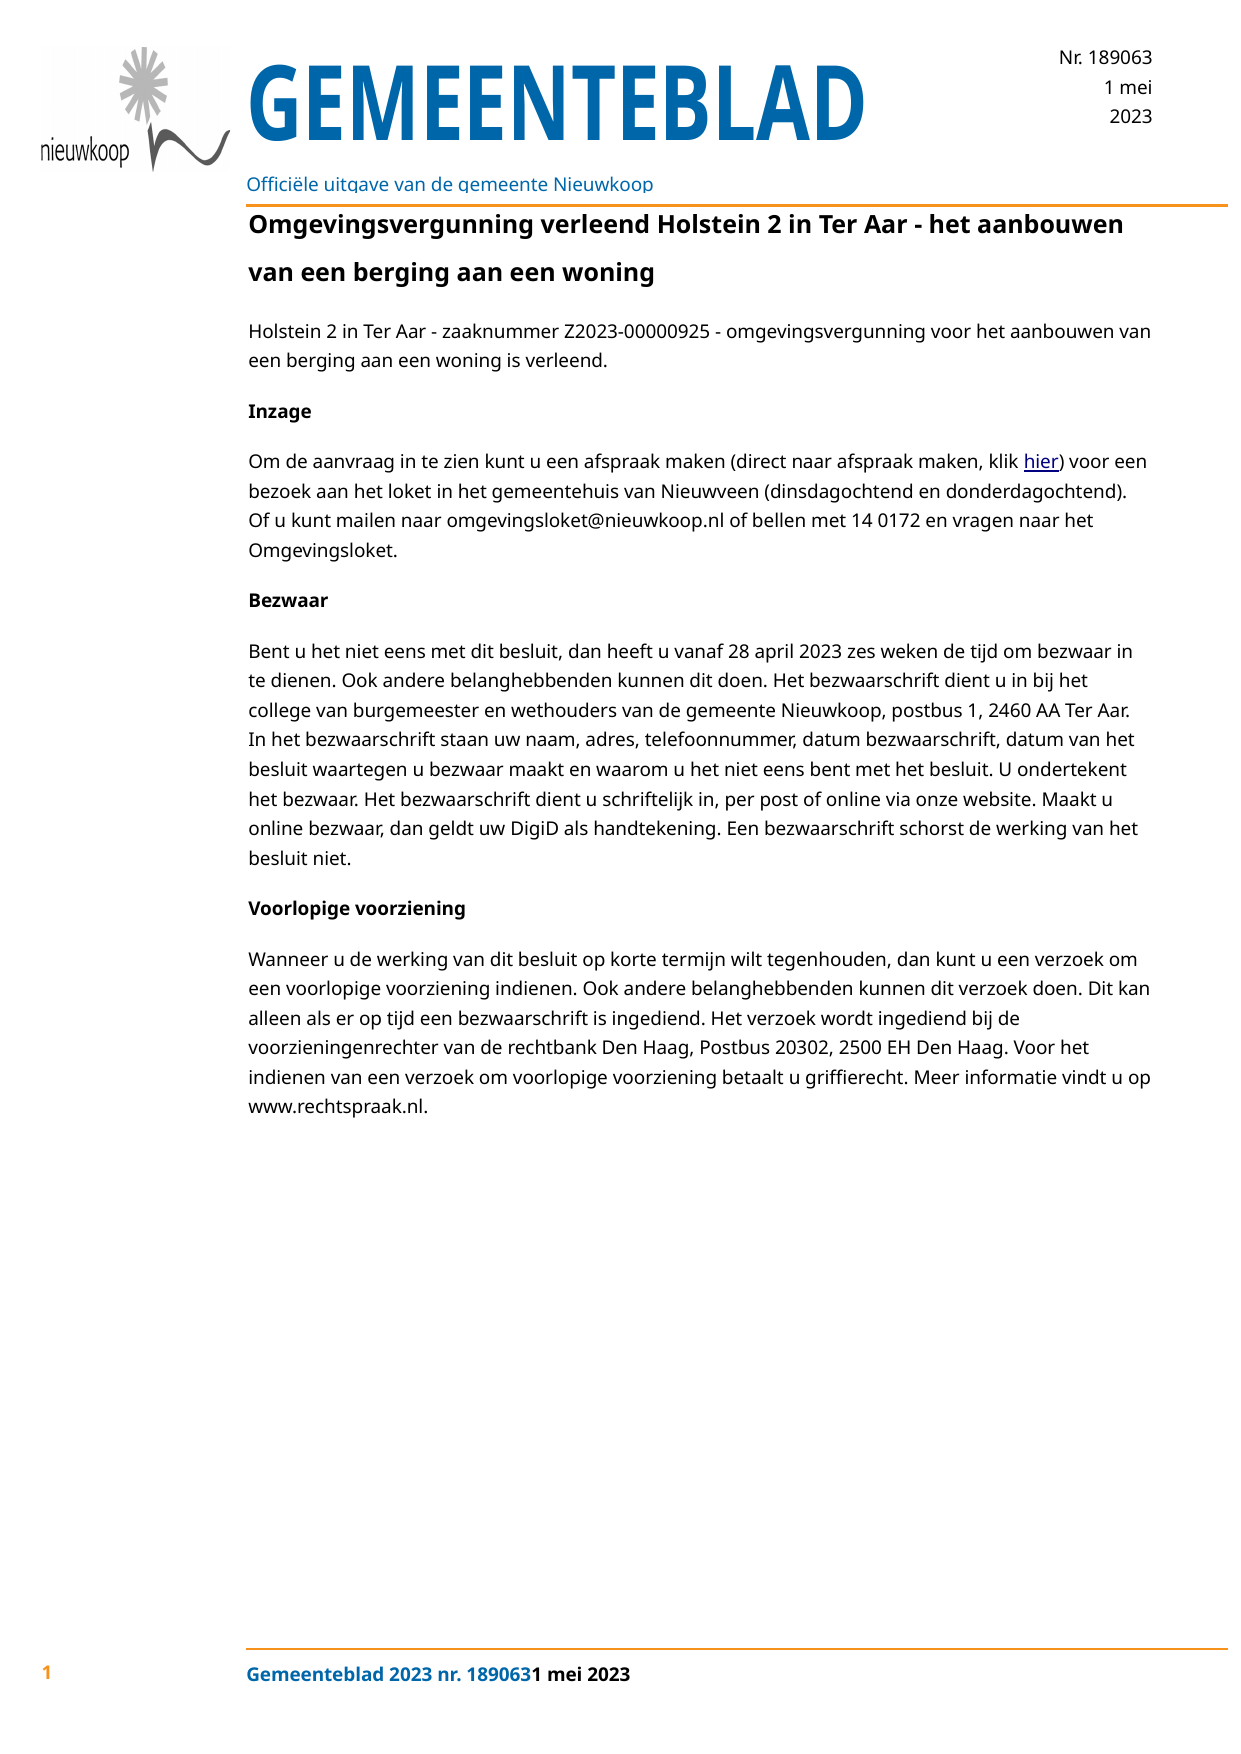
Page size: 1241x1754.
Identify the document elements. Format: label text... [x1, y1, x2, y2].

text Om de aanvraag in te zien kunt u een afspraak maken (direct naar afspraak maken, klik hier) voor een bezoek aan het loket in het gemeentehuis van Nieuwveen (dinsdagochtend en donderdagochtend). Of u kunt mailen naar omgevingsloket@nieuwkoop.nl of bellen met 14 0172 en vragen naar het Omgevingsloket. [248, 448, 1152, 563]
text Wanneer u de werking van dit besluit op korte termijn wilt tegenhouden, dan kunt u een verzoek om een voorlopige voorziening indienen. Ook andere belanghebbenden kunnen dit verzoek doen. Dit kan alleen als er op tijd een bezwaarschrift is ingediend. Het verzoek wordt ingediend bij de voorzieningenrechter van de rechtbank Den Haag, Postbus 20302, 2500 EH Den Haag. Voor het indienen van een verzoek om voorlopige voorziening betaalt u griffierecht. Meer informatie vindt u op www.rechtspraak.nl. [248, 946, 1152, 1119]
text Omgevingsvergunning verleend Holstein 2 in Ter Aar - het aanbouwen van een berging aan een woning [248, 207, 1152, 288]
picture [41, 47, 231, 172]
text Voorlopige voorziening [248, 895, 1152, 921]
text Bezwaar [248, 587, 1152, 613]
text Bent u het niet eens met dit besluit, dan heeft u vanaf 28 april 2023 zes weken de tijd om bezwaar in te dienen. Ook andere belanghebbenden kunnen dit doen. Het bezwaarschrift dient u in bij het college van burgemeester en wethouders van de gemeente Nieuwkoop, postbus 1, 2460 AA Ter Aar. In het bezwaarschrift staan uw naam, adres, telefoonnummer, datum bezwaarschrift, datum van het besluit waartegen u bezwaar maakt en waarom u het niet eens bent met het besluit. U ondertekent het bezwaar. Het bezwaarschrift dient u schriftelijk in, per post of online via onze website. Maakt u online bezwaar, dan geldt uw DigiD als handtekening. Een bezwaarschrift schorst de werking van het besluit niet. [248, 638, 1152, 871]
text Inzage [248, 398, 1152, 424]
text Holstein 2 in Ter Aar - zaaknummer Z2023-00000925 - omgevingsvergunning voor het aanbouwen van een berging aan een woning is verleend. [248, 318, 1152, 373]
